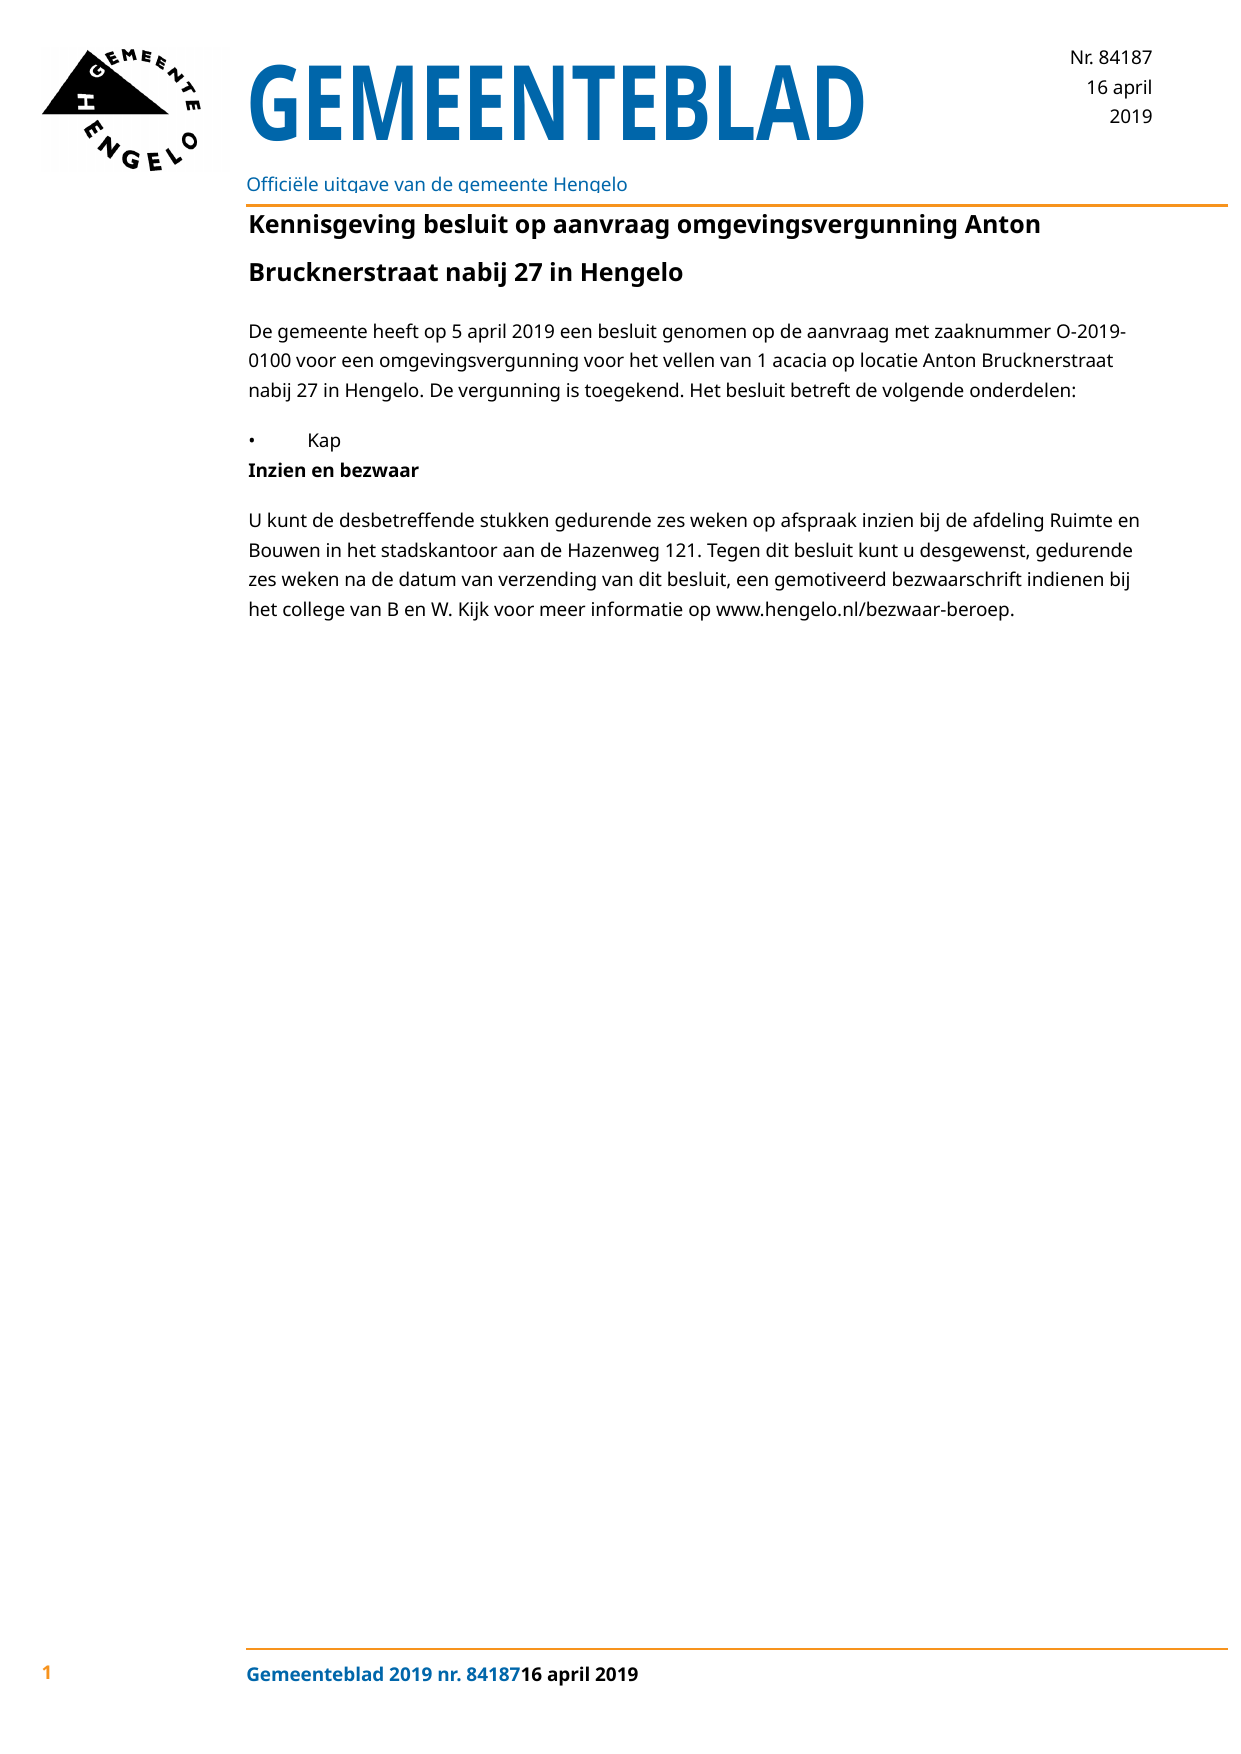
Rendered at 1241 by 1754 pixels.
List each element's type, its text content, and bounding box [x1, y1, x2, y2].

text U kunt de desbetreffende stukken gedurende zes weken op afspraak inzien bij de afdeling Ruimte en Bouwen in het stadskantoor aan de Hazenweg 121. Tegen dit besluit kunt u desgewenst, gedurende zes weken na de datum van verzending van dit besluit, een gemotiveerd bezwaarschrift indienen bij het college van B en W. Kijk voor meer informatie op www.hengelo.nl/bezwaar-beroep. [248, 507, 1152, 622]
text Kennisgeving besluit op aanvraag omgevingsvergunning Anton Brucknerstraat nabij 27 in Hengelo [248, 207, 1152, 288]
list Kap [248, 427, 1152, 453]
text Inzien en bezwaar [248, 457, 1152, 483]
text De gemeente heeft op 5 april 2019 een besluit genomen op de aanvraag met zaaknummer O-2019-0100 voor een omgevingsvergunning voor het vellen van 1 acacia op locatie Anton Brucknerstraat nabij 27 in Hengelo. De vergunning is toegekend. Het besluit betreft de volgende onderdelen: [248, 318, 1152, 403]
picture [41, 47, 231, 172]
